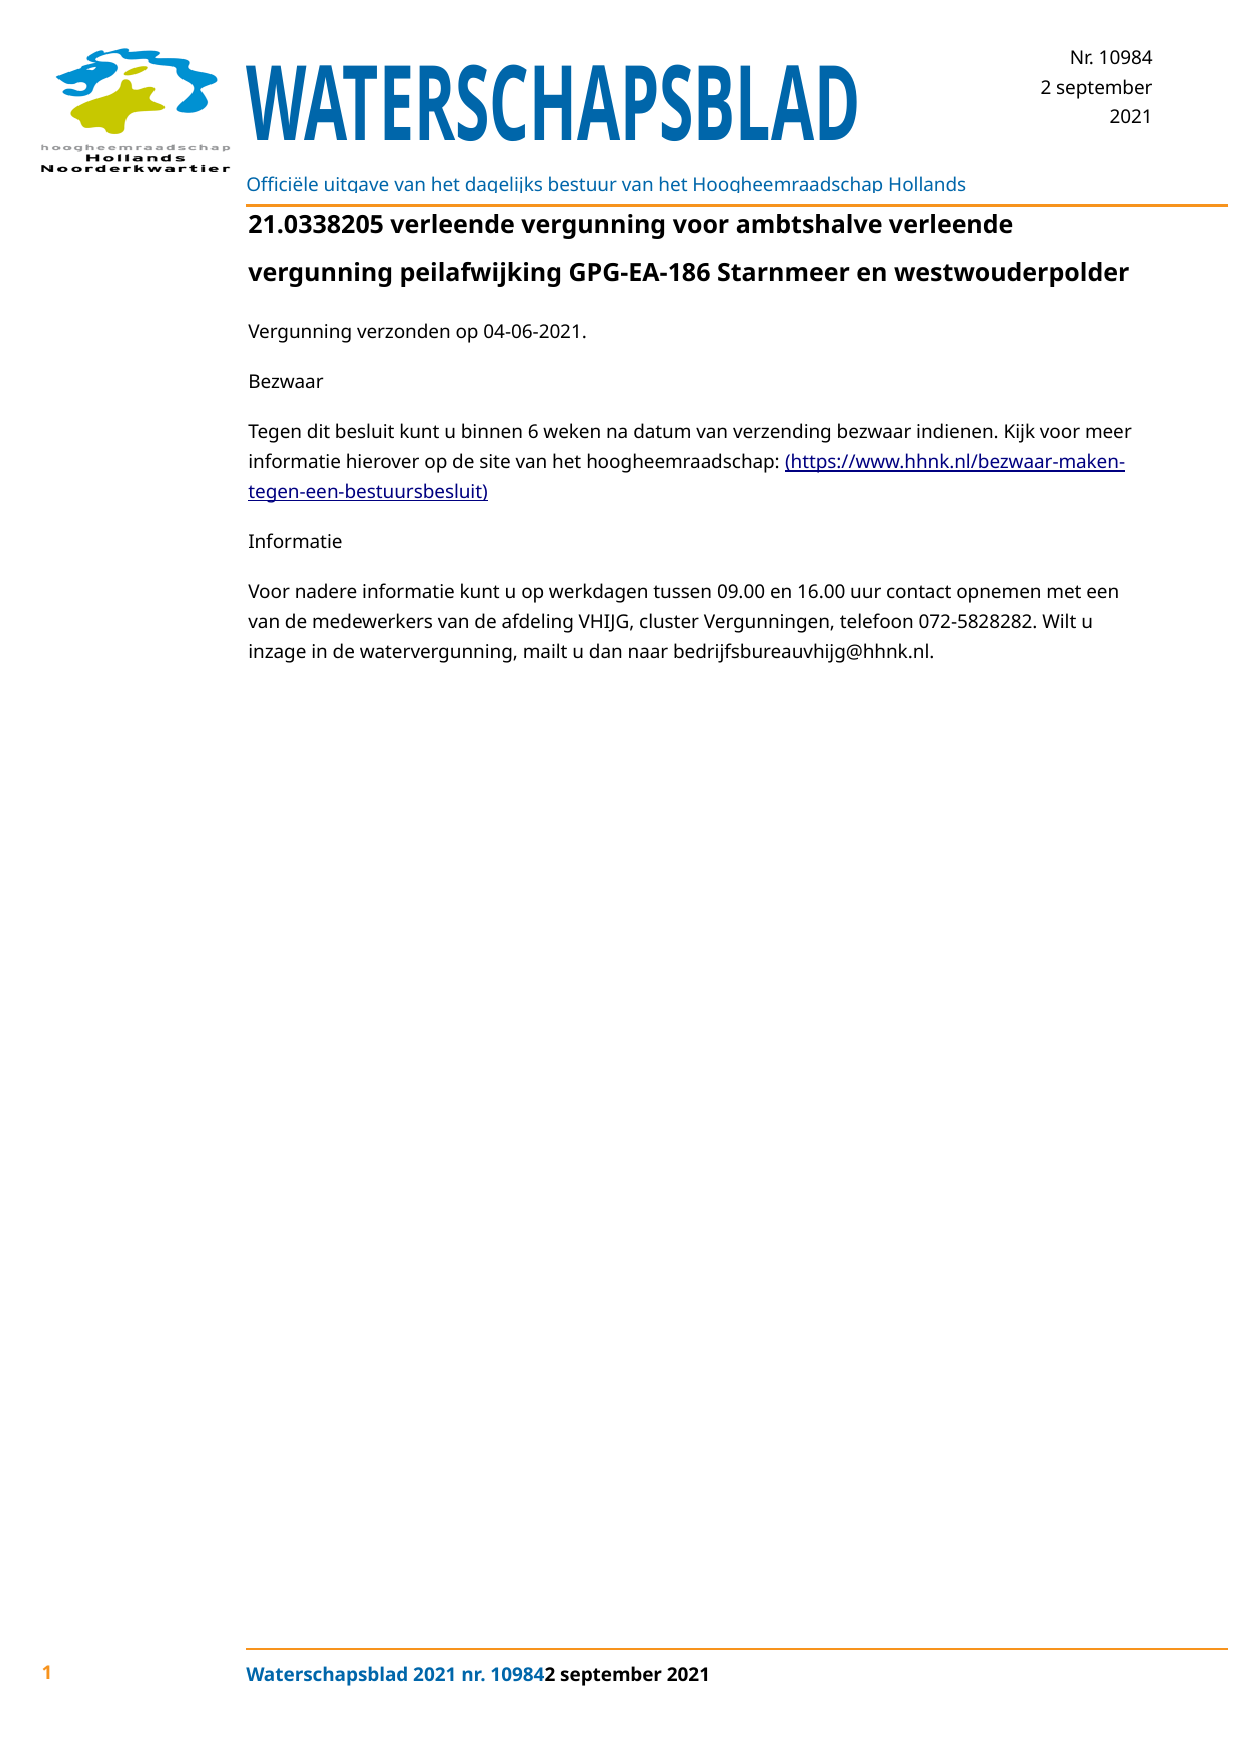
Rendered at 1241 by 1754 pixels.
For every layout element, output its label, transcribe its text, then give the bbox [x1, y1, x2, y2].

text Voor nadere informatie kunt u op werkdagen tussen 09.00 en 16.00 uur contact opnemen met een van de medewerkers van de afdeling VHIJG, cluster Vergunningen, telefoon 072-5828282. Wilt u inzage in de watervergunning, mailt u dan naar bedrijfsbureauvhijg@hhnk.nl. [248, 579, 1152, 664]
text Informatie [248, 528, 1152, 554]
picture [41, 47, 231, 172]
text Tegen dit besluit kunt u binnen 6 weken na datum van verzending bezwaar indienen. Kijk voor meer informatie hierover op de site van het hoogheemraadschap: (https://www.hhnk.nl/bezwaar-maken-tegen-een-bestuursbesluit) [248, 419, 1152, 504]
text 21.0338205 verleende vergunning voor ambtshalve verleende vergunning peilafwijking GPG-EA-186 Starnmeer en westwouderpolder [248, 207, 1152, 288]
text Vergunning verzonden op 04-06-2021. [248, 318, 1152, 344]
text Bezwaar [248, 368, 1152, 394]
